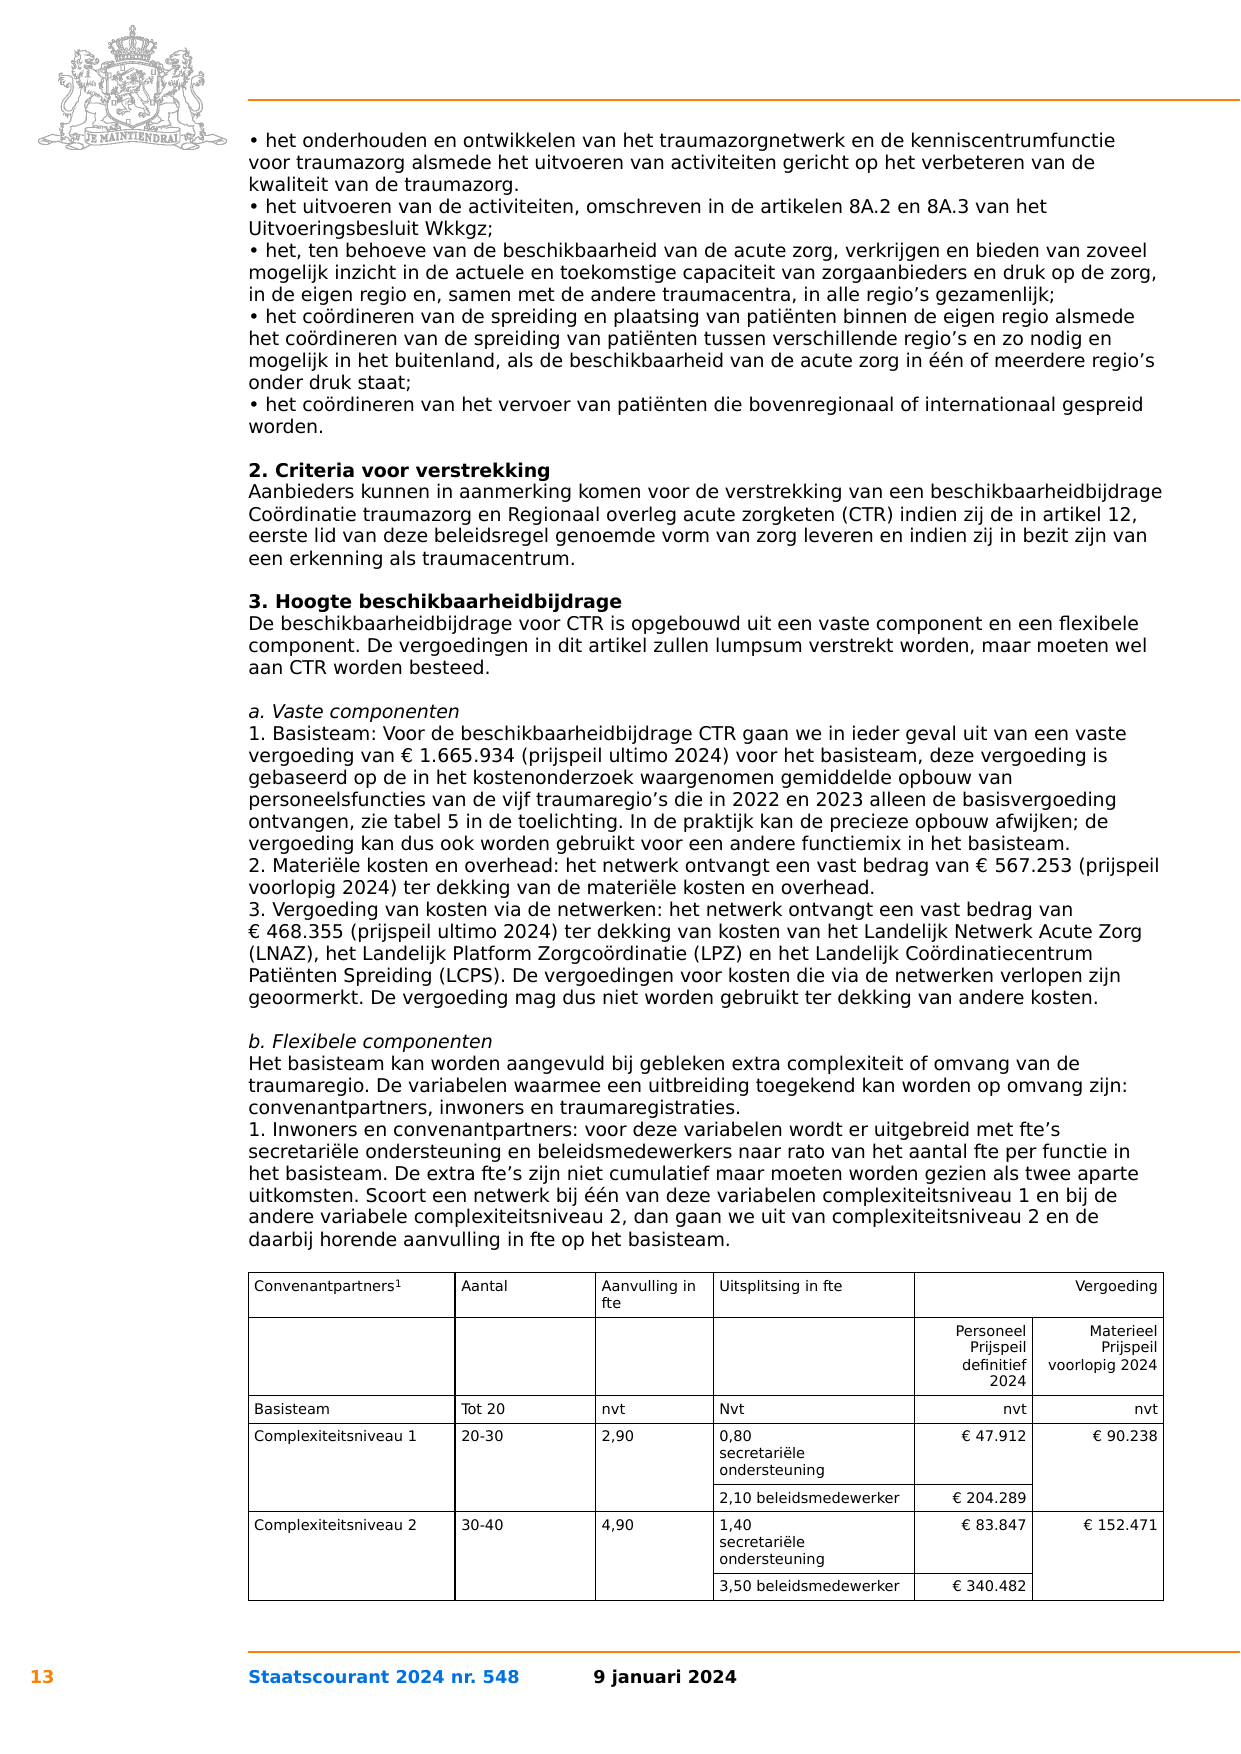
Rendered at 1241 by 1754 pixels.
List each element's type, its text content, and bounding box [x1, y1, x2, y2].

table_cell Basisteam [249, 1396, 454, 1422]
subtitle b. Flexibele componenten [248, 1031, 1163, 1053]
text • het coördineren van het vervoer van patiënten die bovenregionaal of internationaal gespreid worden. [248, 394, 1163, 438]
table_cell 3,50 beleidsmedewerker [714, 1574, 914, 1600]
table_cell nvt [596, 1396, 713, 1422]
text • het, ten behoeve van de beschikbaarheid van de acute zorg, verkrijgen en bieden van zoveel mogelijk inzicht in de actuele en toekomstige capaciteit van zorgaanbieders en druk op de zorg, in de eigen regio en, samen met de andere traumacentra, in alle regio’s gezamenlijk; [248, 240, 1163, 306]
table_header Convenantpartners1 [249, 1273, 454, 1317]
table_cell € 340.482 [915, 1574, 1032, 1600]
table_cell € 152.471 [1033, 1512, 1163, 1600]
table_cell 30-40 [456, 1512, 595, 1600]
table_cell 2,10 beleidsmedewerker [714, 1485, 914, 1511]
table_cell Nvt [714, 1396, 914, 1422]
text 2. Materiële kosten en overhead: het netwerk ontvangt een vast bedrag van € 567.253 (prijspeil voorlopig 2024) ter dekking van de materiële kosten en overhead. [248, 855, 1163, 899]
text Aanbieders kunnen in aanmerking komen voor de verstrekking van een beschikbaarheidbijdrage Coördinatie traumazorg en Regionaal overleg acute zorgketen (CTR) indien zij de in artikel 12, eerste lid van deze beleidsregel genoemde vorm van zorg leveren en indien zij in bezit zijn van een erkenning als traumacentrum. [248, 481, 1163, 569]
text 1. Inwoners en convenantpartners: voor deze variabelen wordt er uitgebreid met fte’s secretariële ondersteuning en beleidsmedewerkers naar rato van het aantal fte per functie in het basisteam. De extra fte’s zijn niet cumulatief maar moeten worden gezien als twee aparte uitkomsten. Scoort een netwerk bij één van deze variabelen complexiteitsniveau 1 en bij de andere variabele complexiteitsniveau 2, dan gaan we uit van complexiteitsniveau 2 en de daarbij horende aanvulling in fte op het basisteam. [248, 1118, 1163, 1250]
table_cell [456, 1318, 595, 1395]
table_cell Personeel Prijspeil definitief 2024 [915, 1318, 1032, 1395]
table_cell nvt [915, 1396, 1032, 1422]
table_cell 1,40 secretariële ondersteuning [714, 1512, 914, 1572]
text • het coördineren van de spreiding en plaatsing van patiënten binnen de eigen regio alsmede het coördineren van de spreiding van patiënten tussen verschillende regio’s en zo nodig en mogelijk in het buitenland, als de beschikbaarheid van de acute zorg in één of meerdere regio’s onder druk staat; [248, 306, 1163, 394]
text Het basisteam kan worden aangevuld bij gebleken extra complexiteit of omvang van de traumaregio. De variabelen waarmee een uitbreiding toegekend kan worden op omvang zijn: convenantpartners, inwoners en traumaregistraties. [248, 1053, 1163, 1118]
table_cell 20-30 [456, 1424, 595, 1511]
table_cell € 47.912 [915, 1424, 1032, 1484]
text De beschikbaarheidbijdrage voor CTR is opgebouwd uit een vaste component en een flexibele component. De vergoedingen in dit artikel zullen lumpsum verstrekt worden, maar moeten wel aan CTR worden besteed. [248, 613, 1163, 679]
table_cell € 204.289 [915, 1485, 1032, 1511]
table_cell € 90.238 [1033, 1424, 1163, 1511]
table_cell nvt [1033, 1396, 1163, 1422]
table_cell 0,80 secretariële ondersteuning [714, 1424, 914, 1484]
table_cell € 83.847 [915, 1512, 1032, 1572]
text 1. Basisteam: Voor de beschikbaarheidbijdrage CTR gaan we in ieder geval uit van een vaste vergoeding van € 1.665.934 (prijspeil ultimo 2024) voor het basisteam, deze vergoeding is gebaseerd op de in het kostenonderzoek waargenomen gemiddelde opbouw van personeelsfuncties van de vijf traumaregio’s die in 2022 en 2023 alleen de basisvergoeding ontvangen, zie tabel 5 in de toelichting. In de praktijk kan de precieze opbouw afwijken; de vergoeding kan dus ook worden gebruikt voor een andere functiemix in het basisteam. [248, 723, 1163, 855]
table_cell 4,90 [596, 1512, 713, 1600]
picture [38, 25, 227, 150]
table_cell Materieel Prijspeil voorlopig 2024 [1033, 1318, 1163, 1395]
table_cell Complexiteitsniveau 2 [249, 1512, 454, 1600]
table_header Aantal [456, 1273, 595, 1317]
subtitle 3. Hoogte beschikbaarheidbijdrage [248, 591, 1163, 613]
table_header Aanvulling in fte [596, 1273, 713, 1317]
table_cell Tot 20 [456, 1396, 595, 1422]
table_cell 2,90 [596, 1424, 713, 1511]
text 3. Vergoeding van kosten via de netwerken: het netwerk ontvangt een vast bedrag van € 468.355 (prijspeil ultimo 2024) ter dekking van kosten van het Landelijk Netwerk Acute Zorg (LNAZ), het Landelijk Platform Zorgcoördinatie (LPZ) en het Landelijk Coördinatiecentrum Patiënten Spreiding (LCPS). De vergoedingen voor kosten die via de netwerken verlopen zijn geoormerkt. De vergoeding mag dus niet worden gebruikt ter dekking van andere kosten. [248, 899, 1163, 1009]
table_header Vergoeding [915, 1273, 1163, 1317]
text • het uitvoeren van de activiteiten, omschreven in de artikelen 8A.2 en 8A.3 van het Uitvoeringsbesluit Wkkgz; [248, 196, 1163, 240]
text • het onderhouden en ontwikkelen van het traumazorgnetwerk en de kenniscentrumfunctie voor traumazorg alsmede het uitvoeren van activiteiten gericht op het verbeteren van de kwaliteit van de traumazorg. [248, 130, 1163, 196]
table_cell [596, 1318, 713, 1395]
subtitle 2. Criteria voor verstrekking [248, 459, 1163, 481]
table_cell [249, 1318, 454, 1395]
table_cell [714, 1318, 914, 1395]
subtitle a. Vaste componenten [248, 701, 1163, 723]
table_header Uitsplitsing in fte [714, 1273, 914, 1317]
table_cell Complexiteitsniveau 1 [249, 1424, 454, 1511]
